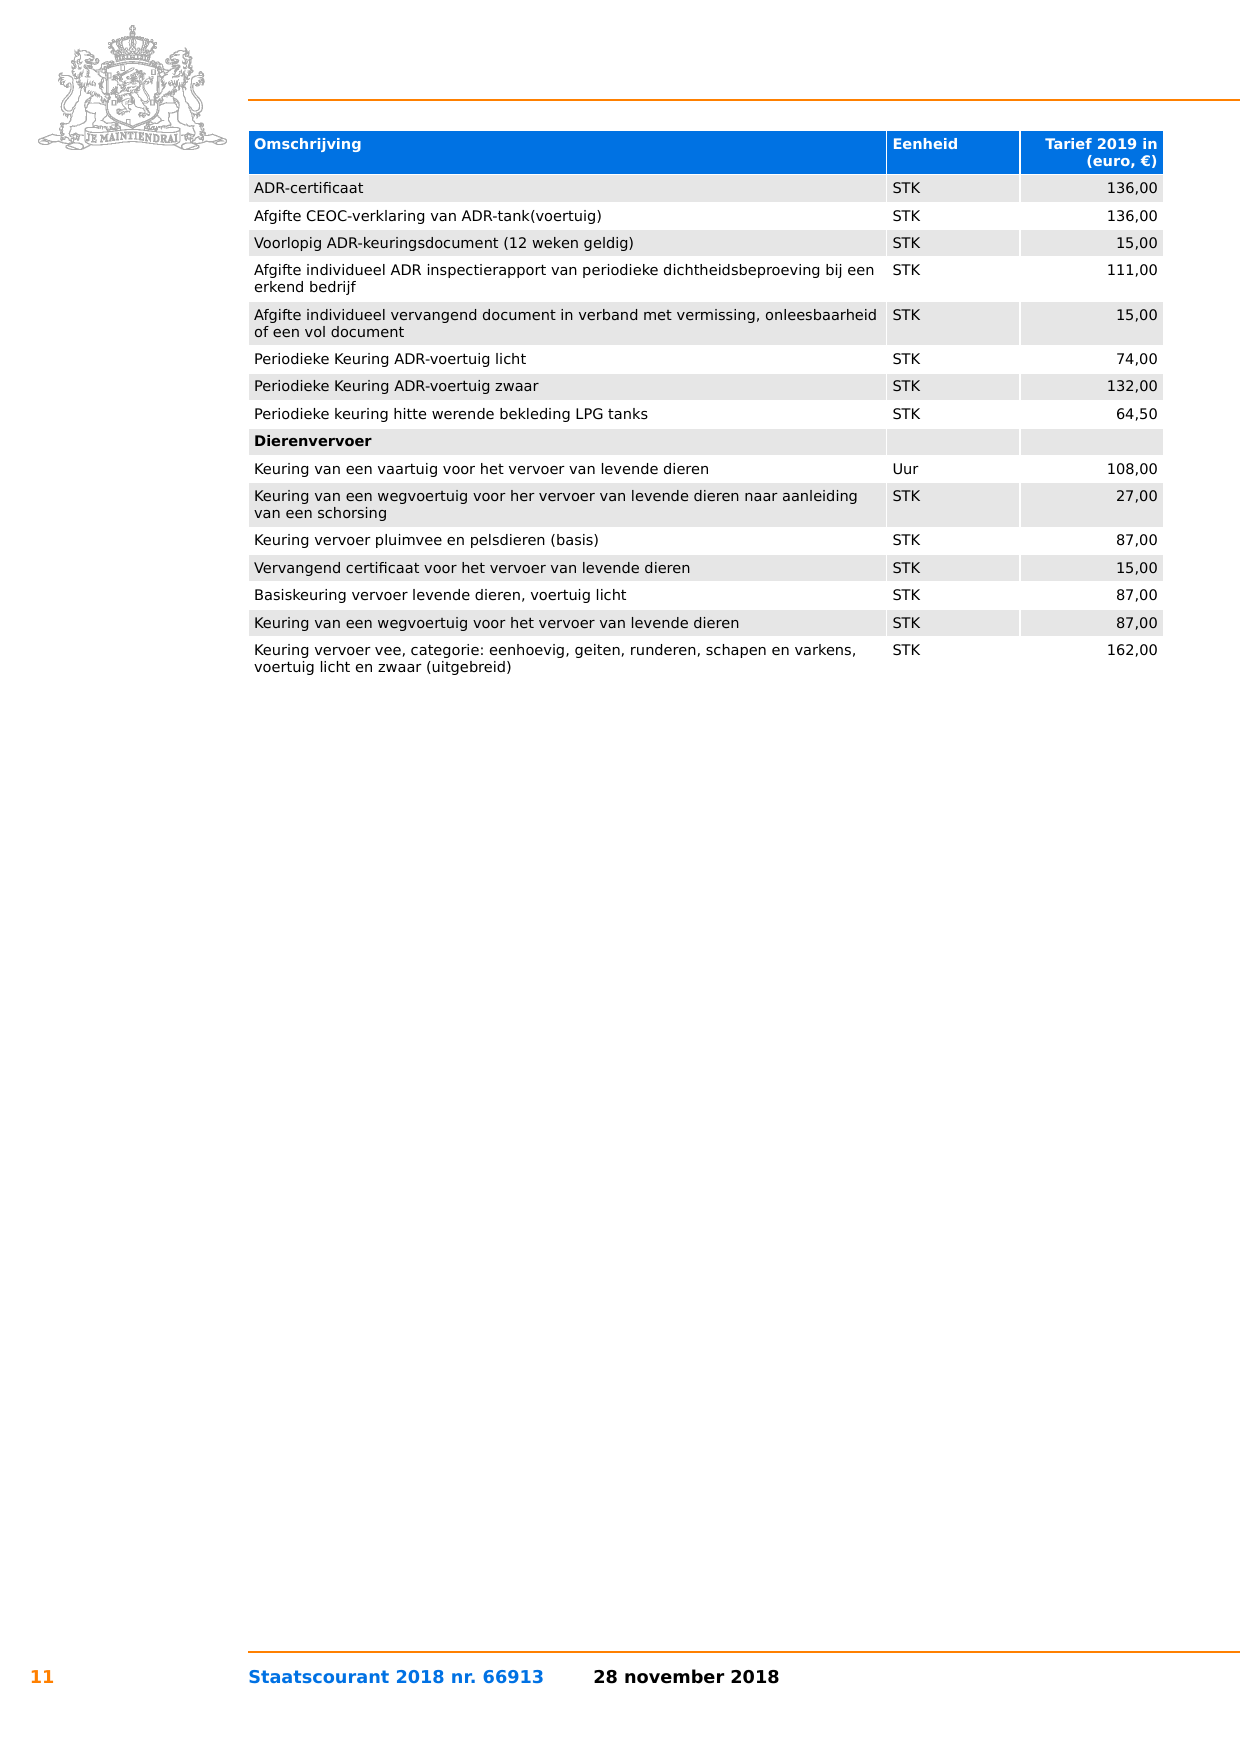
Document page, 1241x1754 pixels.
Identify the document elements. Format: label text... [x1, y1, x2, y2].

table_cell 136,00 [1021, 175, 1163, 202]
table_cell Periodieke keuring hitte werende bekleding LPG tanks [249, 401, 886, 427]
table_cell STK [887, 230, 1019, 256]
table_cell Periodieke Keuring ADR-voertuig licht [249, 346, 886, 373]
table_cell 87,00 [1021, 610, 1163, 636]
table_cell 15,00 [1021, 302, 1163, 345]
table_cell 15,00 [1021, 555, 1163, 581]
table_cell 64,50 [1021, 401, 1163, 427]
table_cell Afgifte CEOC-verklaring van ADR-tank(voertuig) [249, 203, 886, 229]
table_cell STK [887, 175, 1019, 202]
table_cell STK [887, 583, 1019, 609]
table_cell STK [887, 610, 1019, 636]
table_cell STK [887, 374, 1019, 400]
table_header Omschrijving [249, 131, 886, 174]
table_cell Keuring vervoer vee, categorie: eenhoevig, geiten, runderen, schapen en varkens, voertuig licht en zwaar (uitgebreid) [249, 637, 886, 681]
table_cell 108,00 [1021, 456, 1163, 482]
table_cell STK [887, 346, 1019, 373]
table_cell [1021, 429, 1163, 455]
table_cell 136,00 [1021, 203, 1163, 229]
table_cell STK [887, 637, 1019, 681]
table_cell Dierenvervoer [249, 429, 886, 455]
table_cell STK [887, 555, 1019, 581]
table_header Eenheid [887, 131, 1019, 174]
table_cell ADR-certificaat [249, 175, 886, 202]
table_cell Keuring vervoer pluimvee en pelsdieren (basis) [249, 528, 886, 554]
table_cell 87,00 [1021, 528, 1163, 554]
table_cell Voorlopig ADR-keuringsdocument (12 weken geldig) [249, 230, 886, 256]
table_cell 87,00 [1021, 583, 1163, 609]
table_cell Afgifte individueel vervangend document in verband met vermissing, onleesbaarheid of een vol document [249, 302, 886, 345]
table_cell STK [887, 258, 1019, 301]
table_cell 74,00 [1021, 346, 1163, 373]
table_cell [887, 429, 1019, 455]
table_header Tarief 2019 in (euro, €) [1021, 131, 1163, 174]
table_cell STK [887, 483, 1019, 527]
table_cell Keuring van een wegvoertuig voor het vervoer van levende dieren [249, 610, 886, 636]
table_cell STK [887, 302, 1019, 345]
table_cell 132,00 [1021, 374, 1163, 400]
table_cell Basiskeuring vervoer levende dieren, voertuig licht [249, 583, 886, 609]
table_cell STK [887, 528, 1019, 554]
table_cell STK [887, 401, 1019, 427]
table_cell Afgifte individueel ADR inspectierapport van periodieke dichtheidsbeproeving bij een erkend bedrijf [249, 258, 886, 301]
picture [38, 25, 227, 150]
table_cell STK [887, 203, 1019, 229]
table_cell 162,00 [1021, 637, 1163, 681]
table_cell Keuring van een wegvoertuig voor her vervoer van levende dieren naar aanleiding van een schorsing [249, 483, 886, 527]
table_cell 111,00 [1021, 258, 1163, 301]
table_cell 15,00 [1021, 230, 1163, 256]
table_cell Periodieke Keuring ADR-voertuig zwaar [249, 374, 886, 400]
table_cell Keuring van een vaartuig voor het vervoer van levende dieren [249, 456, 886, 482]
table_cell 27,00 [1021, 483, 1163, 527]
table_cell Vervangend certificaat voor het vervoer van levende dieren [249, 555, 886, 581]
table_cell Uur [887, 456, 1019, 482]
